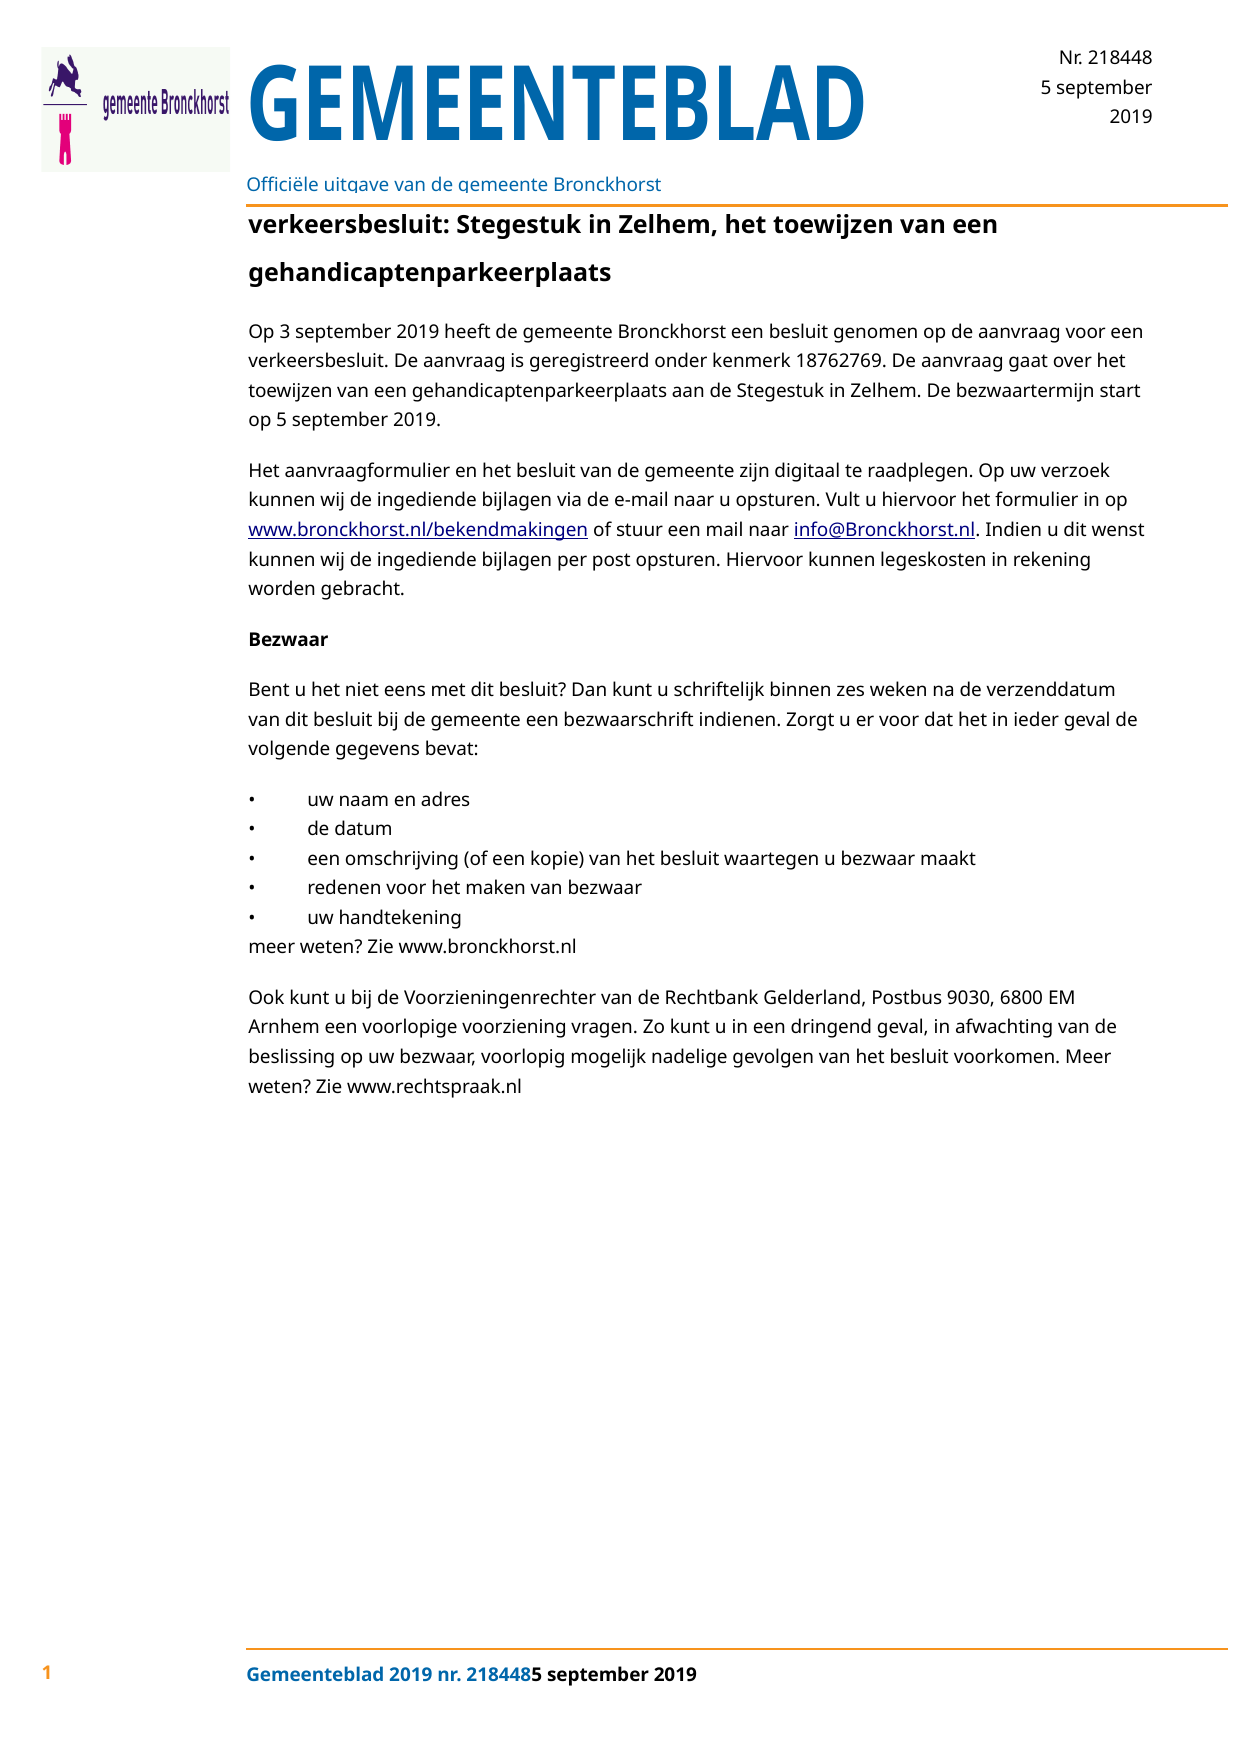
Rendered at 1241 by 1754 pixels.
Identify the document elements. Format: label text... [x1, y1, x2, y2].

text Op 3 september 2019 heeft de gemeente Bronckhorst een besluit genomen op de aanvraag voor een verkeersbesluit. De aanvraag is geregistreerd onder kenmerk 18762769. De aanvraag gaat over het toewijzen van een gehandicaptenparkeerplaats aan de Stegestuk in Zelhem. De bezwaartermijn start op 5 september 2019. [248, 318, 1152, 432]
text Bezwaar [248, 626, 1152, 652]
list de datum [248, 815, 1152, 841]
text verkeersbesluit: Stegestuk in Zelhem, het toewijzen van een gehandicaptenparkeerplaats [248, 207, 1152, 288]
text Ook kunt u bij de Voorzieningenrechter van de Rechtbank Gelderland, Postbus 9030, 6800 EM Arnhem een voorlopige voorziening vragen. Zo kunt u in een dringend geval, in afwachting van de beslissing op uw bezwaar, voorlopig mogelijk nadelige gevolgen van het besluit voorkomen. Meer weten? Zie www.rechtspraak.nl [248, 984, 1152, 1099]
text meer weten? Zie www.bronckhorst.nl [248, 934, 1152, 959]
text Bent u het niet eens met dit besluit? Dan kunt u schriftelijk binnen zes weken na de verzenddatum van dit besluit bij de gemeente een bezwaarschrift indienen. Zorgt u er voor dat het in ieder geval de volgende gegevens bevat: [248, 676, 1152, 761]
list uw handtekening [248, 904, 1152, 930]
picture [41, 47, 231, 172]
text Het aanvraagformulier en het besluit van de gemeente zijn digitaal te raadplegen. Op uw verzoek kunnen wij de ingediende bijlagen via de e-mail naar u opsturen. Vult u hiervoor het formulier in op www.bronckhorst.nl/bekendmakingen of stuur een mail naar info@Bronckhorst.nl. Indien u dit wenst kunnen wij de ingediende bijlagen per post opsturen. Hiervoor kunnen legeskosten in rekening worden gebracht. [248, 457, 1152, 601]
list uw naam en adres [248, 786, 1152, 812]
list redenen voor het maken van bezwaar [248, 874, 1152, 900]
list een omschrijving (of een kopie) van het besluit waartegen u bezwaar maakt [248, 845, 1152, 871]
